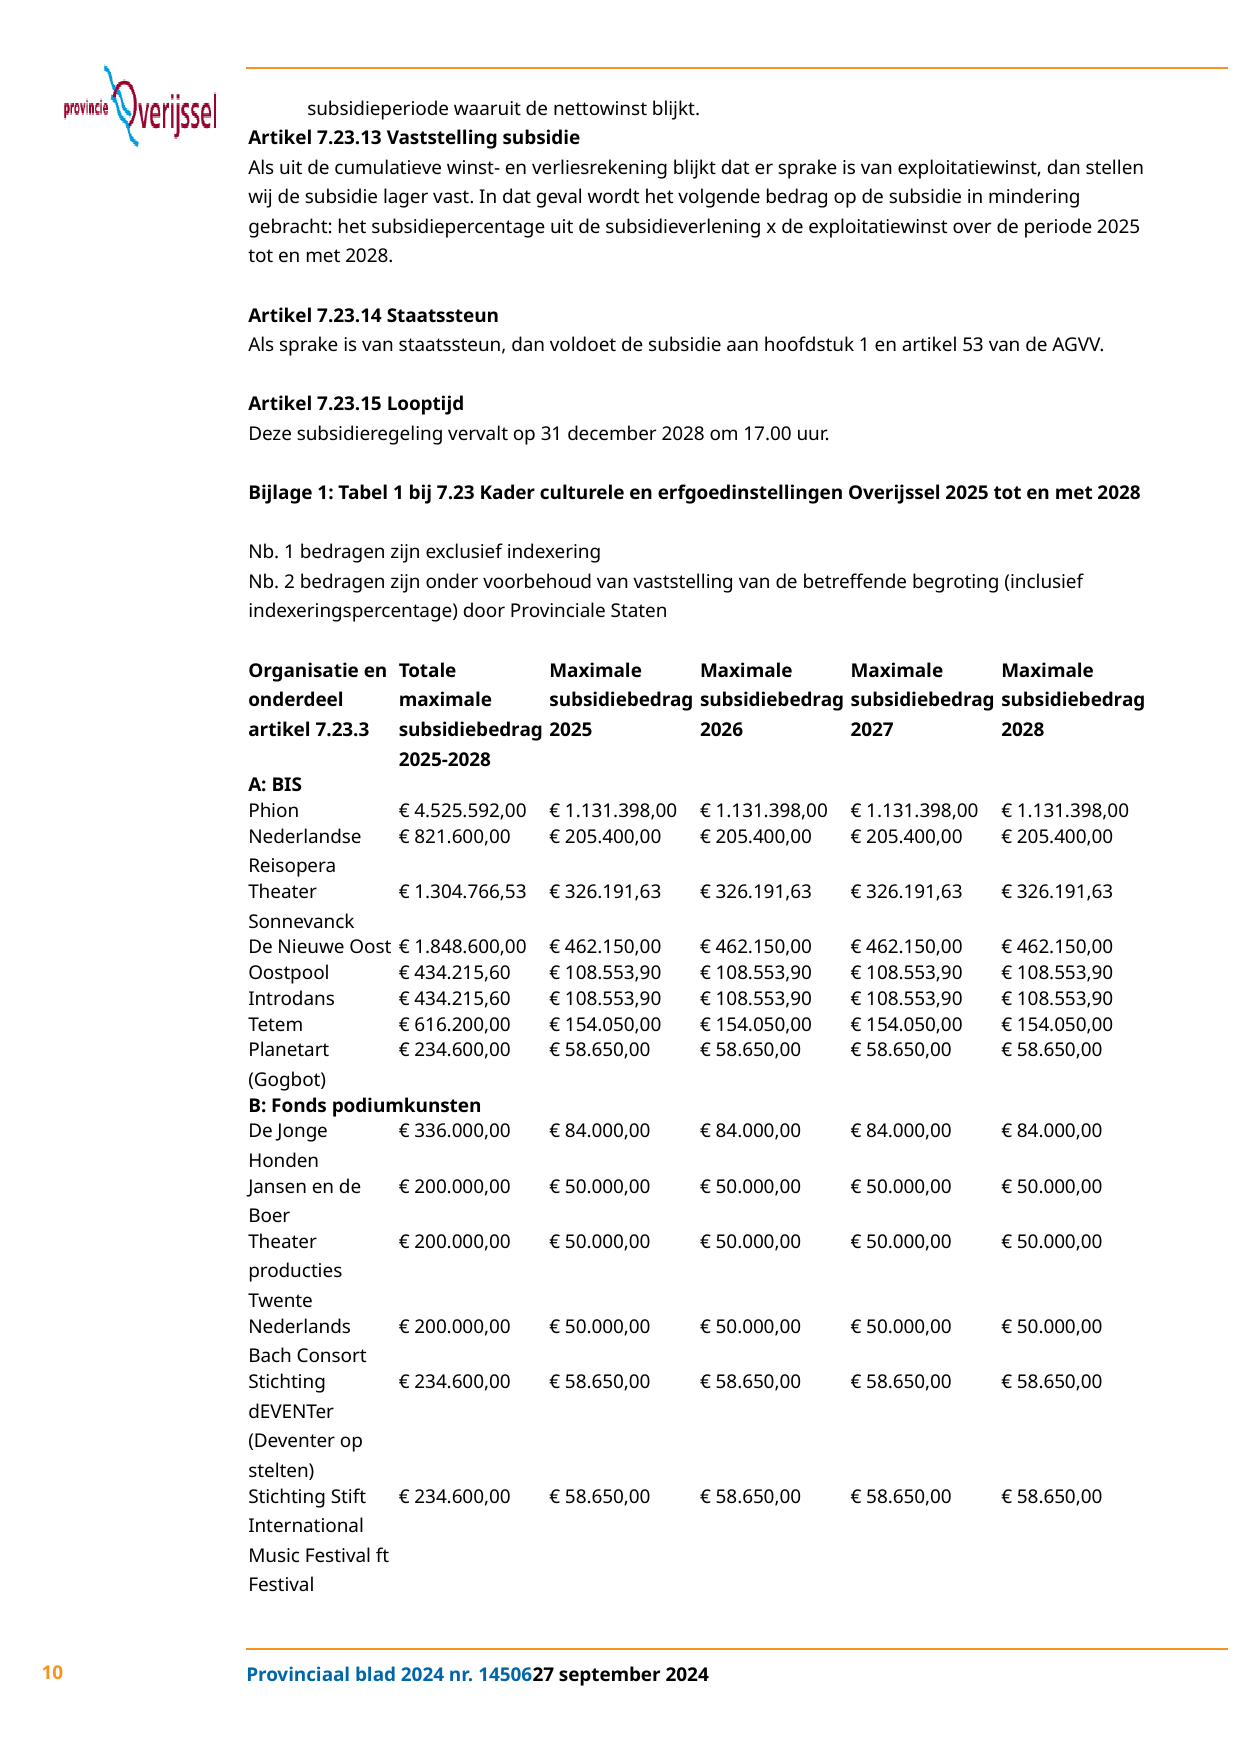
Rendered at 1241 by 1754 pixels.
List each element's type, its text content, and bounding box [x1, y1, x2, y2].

table_cell € 108.553,90 [1001, 985, 1152, 1011]
table_cell € 462.150,00 [549, 934, 700, 959]
table_cell € 84.000,00 [700, 1118, 850, 1173]
table_cell € 58.650,00 [549, 1483, 700, 1597]
table_cell € 234.600,00 [399, 1368, 549, 1483]
table_cell € 50.000,00 [549, 1313, 700, 1368]
table_cell € 108.553,90 [700, 959, 850, 985]
table_cell € 200.000,00 [399, 1228, 549, 1313]
table_cell € 154.050,00 [549, 1011, 700, 1036]
table_cell € 1.131.398,00 [850, 797, 1001, 823]
table_cell B: Fonds podiumkunsten [248, 1092, 1152, 1117]
table_cell € 58.650,00 [700, 1368, 850, 1483]
text Bijlage 1: Tabel 1 bij 7.23 Kader culturele en erfgoedinstellingen Overijssel 2025 tot en met 2028 [248, 479, 1152, 505]
table_cell Jansen en de Boer [248, 1173, 398, 1228]
text Als sprake is van staatssteun, dan voldoet de subsidie aan hoofdstuk 1 en artikel 53 van de AGVV. [248, 331, 1152, 357]
table_cell € 58.650,00 [1001, 1368, 1152, 1483]
table_cell € 50.000,00 [850, 1313, 1001, 1368]
table_cell € 1.131.398,00 [1001, 797, 1152, 823]
table_cell € 58.650,00 [850, 1368, 1001, 1483]
table_cell De Jonge Honden [248, 1118, 398, 1173]
table_cell Nederlandse Reisopera [248, 823, 398, 878]
table_cell € 108.553,90 [549, 985, 700, 1011]
table_cell € 1.304.766,53 [399, 878, 549, 933]
table_cell € 1.848.600,00 [399, 934, 549, 959]
table_cell € 58.650,00 [850, 1483, 1001, 1597]
table_header Maximale subsidiebedrag 2027 [850, 657, 1001, 771]
text Deze subsidieregeling vervalt op 31 december 2028 om 17.00 uur. [248, 420, 1152, 446]
table_cell € 58.650,00 [1001, 1036, 1152, 1092]
table_cell Planetart (Gogbot) [248, 1036, 398, 1092]
table_cell € 58.650,00 [1001, 1483, 1152, 1597]
table_cell € 200.000,00 [399, 1313, 549, 1368]
table_cell € 108.553,90 [549, 959, 700, 985]
table_cell € 462.150,00 [700, 934, 850, 959]
table_cell € 50.000,00 [850, 1173, 1001, 1228]
table_cell € 434.215,60 [399, 985, 549, 1011]
table_cell € 821.600,00 [399, 823, 549, 878]
table_cell € 336.000,00 [399, 1118, 549, 1173]
table_cell € 205.400,00 [700, 823, 850, 878]
table_cell € 58.650,00 [700, 1036, 850, 1092]
table_cell € 50.000,00 [700, 1173, 850, 1228]
table_cell € 434.215,60 [399, 959, 549, 985]
table_cell € 108.553,90 [1001, 959, 1152, 985]
table_cell € 50.000,00 [700, 1313, 850, 1368]
text Nb. 2 bedragen zijn onder voorbehoud van vaststelling van de betreffende begroting (inclusief indexeringspercentage) door Provinciale Staten [248, 568, 1152, 623]
table_cell Theater Sonnevanck [248, 878, 398, 933]
table_cell € 50.000,00 [1001, 1173, 1152, 1228]
table_header Totale maximale subsidiebedrag 2025-2028 [399, 657, 549, 771]
table_cell A: BIS [248, 771, 1152, 797]
table_header Maximale subsidiebedrag 2026 [700, 657, 850, 771]
text Artikel 7.23.13 Vaststelling subsidie [248, 124, 1152, 150]
table_cell Oostpool [248, 959, 398, 985]
table_cell € 50.000,00 [700, 1228, 850, 1313]
table_cell € 234.600,00 [399, 1483, 549, 1597]
table_cell € 616.200,00 [399, 1011, 549, 1036]
table_cell € 205.400,00 [1001, 823, 1152, 878]
table_cell € 58.650,00 [549, 1368, 700, 1483]
table_cell € 58.650,00 [850, 1036, 1001, 1092]
table_cell € 50.000,00 [549, 1173, 700, 1228]
table_cell € 200.000,00 [399, 1173, 549, 1228]
table_cell € 1.131.398,00 [549, 797, 700, 823]
table_cell Theater producties Twente [248, 1228, 398, 1313]
table_cell Nederlands Bach Consort [248, 1313, 398, 1368]
text Nb. 1 bedragen zijn exclusief indexering [248, 538, 1152, 564]
table_header Maximale subsidiebedrag 2025 [549, 657, 700, 771]
text Artikel 7.23.15 Looptijd [248, 391, 1152, 416]
picture [41, 47, 231, 172]
table_cell € 326.191,63 [700, 878, 850, 933]
table_cell € 205.400,00 [549, 823, 700, 878]
table_cell € 84.000,00 [549, 1118, 700, 1173]
table_cell Stichting Stift International Music Festival ft Festival [248, 1483, 398, 1597]
table_cell € 1.131.398,00 [700, 797, 850, 823]
table_cell Introdans [248, 985, 398, 1011]
table_cell Stichting dEVENTer (Deventer op stelten) [248, 1368, 398, 1483]
table_header Organisatie en onderdeel artikel 7.23.3 [248, 657, 398, 771]
list subsidieperiode waaruit de nettowinst blijkt. [248, 95, 1152, 121]
table_cell € 234.600,00 [399, 1036, 549, 1092]
table_cell € 50.000,00 [850, 1228, 1001, 1313]
table_cell € 58.650,00 [549, 1036, 700, 1092]
text Artikel 7.23.14 Staatssteun [248, 302, 1152, 328]
table_cell € 50.000,00 [1001, 1228, 1152, 1313]
table_header Maximale subsidiebedrag 2028 [1001, 657, 1152, 771]
text Als uit de cumulatieve winst- en verliesrekening blijkt dat er sprake is van exploitatiewinst, dan stellen wij de subsidie lager vast. In dat geval wordt het volgende bedrag op de subsidie in mindering gebracht: het subsidiepercentage uit de subsidieverlening x de exploitatiewinst over de periode 2025 tot en met 2028. [248, 154, 1152, 268]
table_cell € 154.050,00 [850, 1011, 1001, 1036]
table_cell € 326.191,63 [850, 878, 1001, 933]
table_cell € 108.553,90 [700, 985, 850, 1011]
table_cell € 50.000,00 [549, 1228, 700, 1313]
table_cell € 58.650,00 [700, 1483, 850, 1597]
table_cell € 326.191,63 [1001, 878, 1152, 933]
table_cell € 154.050,00 [700, 1011, 850, 1036]
table_cell € 84.000,00 [850, 1118, 1001, 1173]
table_cell € 50.000,00 [1001, 1313, 1152, 1368]
table_cell € 326.191,63 [549, 878, 700, 933]
table_cell € 108.553,90 [850, 985, 1001, 1011]
table_cell € 205.400,00 [850, 823, 1001, 878]
table_cell € 462.150,00 [850, 934, 1001, 959]
table_cell € 4.525.592,00 [399, 797, 549, 823]
table_cell Tetem [248, 1011, 398, 1036]
table_cell Phion [248, 797, 398, 823]
table_cell € 154.050,00 [1001, 1011, 1152, 1036]
table_cell € 462.150,00 [1001, 934, 1152, 959]
table_cell € 84.000,00 [1001, 1118, 1152, 1173]
table_cell € 108.553,90 [850, 959, 1001, 985]
table_cell De Nieuwe Oost [248, 934, 398, 959]
